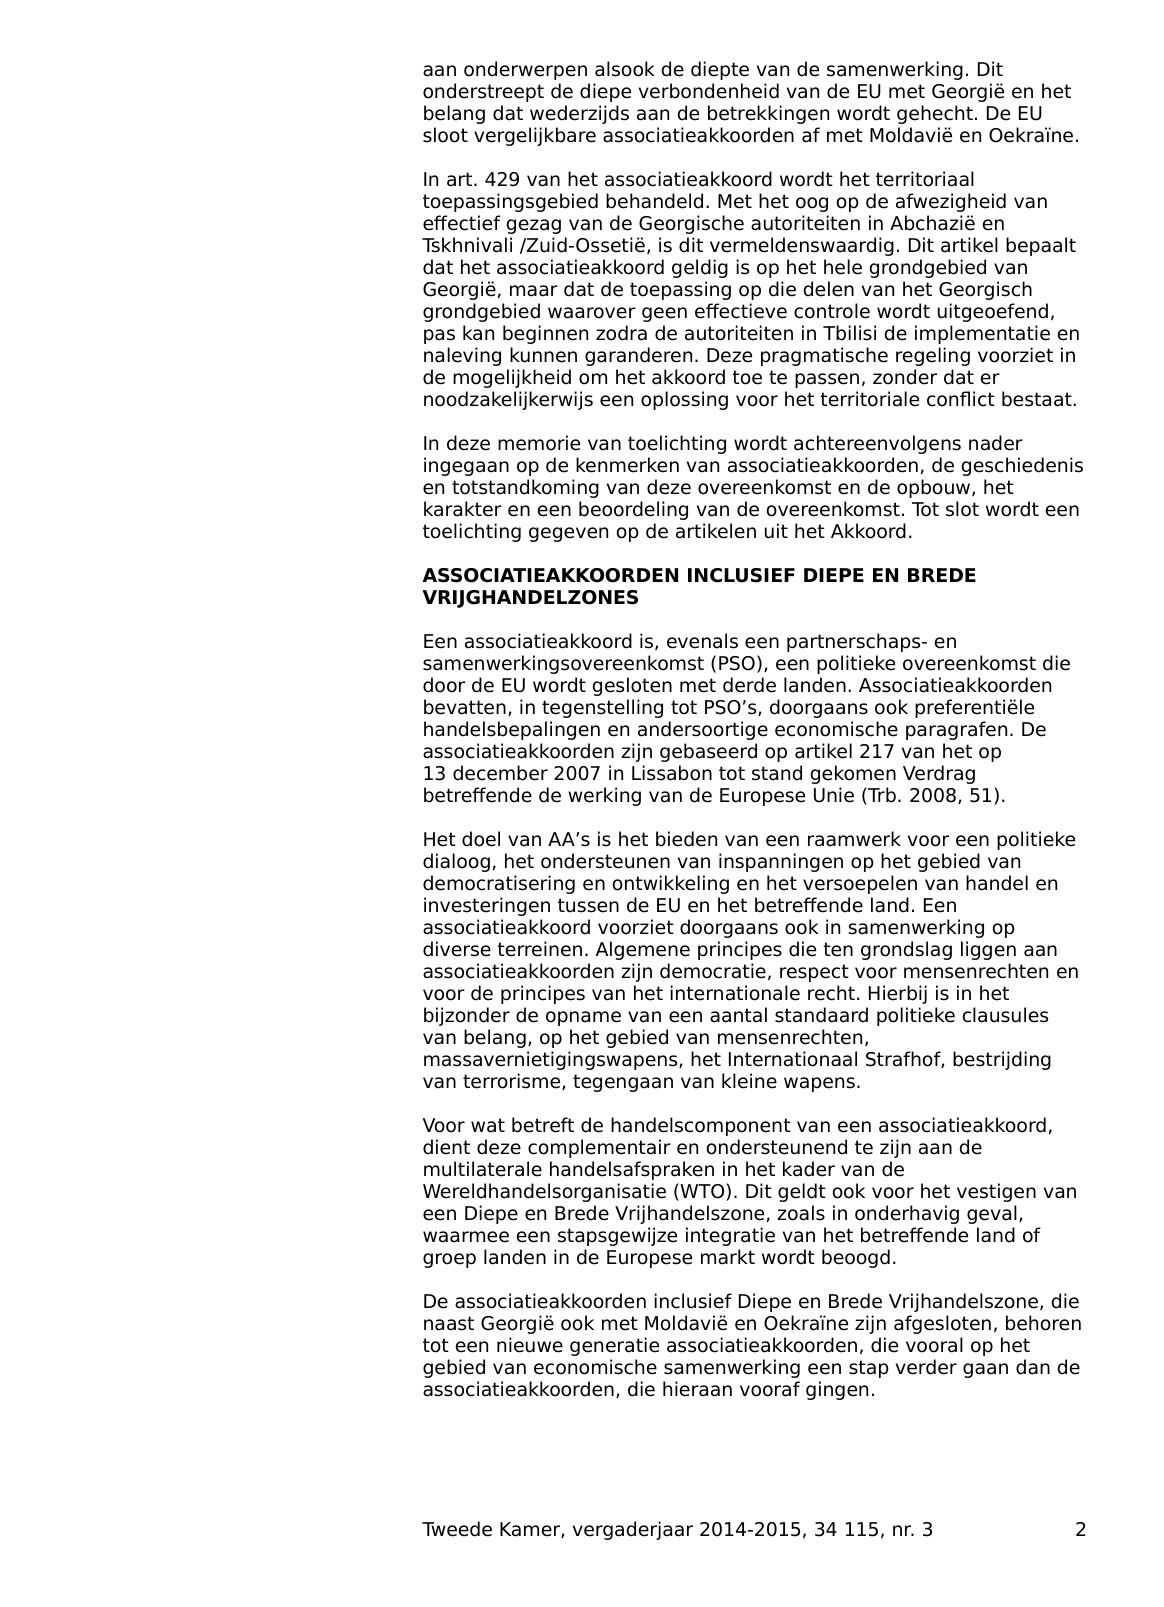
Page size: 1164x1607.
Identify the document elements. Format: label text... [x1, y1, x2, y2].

text Een associatieakkoord is, evenals een partnerschaps- en samenwerkingsovereenkomst (PSO), een politieke overeenkomst die door de EU wordt gesloten met derde landen. Associatieakkoorden bevatten, in tegenstelling tot PSO’s, doorgaans ook preferentiële handelsbepalingen en andersoortige economische paragrafen. De associatieakkoorden zijn gebaseerd op artikel 217 van het op 13 december 2007 in Lissabon tot stand gekomen Verdrag betreffende de werking van de Europese Unie (Trb. 2008, 51). [422, 631, 1087, 807]
text Het doel van AA’s is het bieden van een raamwerk voor een politieke dialoog, het ondersteunen van inspanningen op het gebied van democratisering en ontwikkeling en het versoepelen van handel en investeringen tussen de EU en het betreffende land. Een associatieakkoord voorziet doorgaans ook in samenwerking op diverse terreinen. Algemene principes die ten grondslag liggen aan associatieakkoorden zijn democratie, respect voor mensenrechten en voor de principes van het internationale recht. Hierbij is in het bijzonder de opname van een aantal standaard politieke clausules van belang, op het gebied van mensenrechten, massavernietigingswapens, het Internationaal Strafhof, bestrijding van terrorisme, tegengaan van kleine wapens. [422, 829, 1087, 1093]
subtitle ASSOCIATIEAKKOORDEN INCLUSIEF DIEPE EN BREDE VRIJGHANDELZONES [422, 565, 1087, 609]
text In deze memorie van toelichting wordt achtereenvolgens nader ingegaan op de kenmerken van associatieakkoorden, de geschiedenis en totstandkoming van deze overeenkomst en de opbouw, het karakter en een beoordeling van de overeenkomst. Tot slot wordt een toelichting gegeven op de artikelen uit het Akkoord. [422, 433, 1087, 543]
text De associatieakkoorden inclusief Diepe en Brede Vrijhandelszone, die naast Georgië ook met Moldavië en Oekraïne zijn afgesloten, behoren tot een nieuwe generatie associatieakkoorden, die vooral op het gebied van economische samenwerking een stap verder gaan dan de associatieakkoorden, die hieraan vooraf gingen. [422, 1291, 1087, 1401]
text In art. 429 van het associatieakkoord wordt het territoriaal toepassingsgebied behandeld. Met het oog op de afwezigheid van effectief gezag van de Georgische autoriteiten in Abchazië en Tskhnivali /Zuid-Ossetië, is dit vermeldenswaardig. Dit artikel bepaalt dat het associatieakkoord geldig is op het hele grondgebied van Georgië, maar dat de toepassing op die delen van het Georgisch grondgebied waarover geen effectieve controle wordt uitgeoefend, pas kan beginnen zodra de autoriteiten in Tbilisi de implementatie en naleving kunnen garanderen. Deze pragmatische regeling voorziet in de mogelijkheid om het akkoord toe te passen, zonder dat er noodzakelijkerwijs een oplossing voor het territoriale conflict bestaat. [422, 169, 1087, 411]
text Voor wat betreft de handelscomponent van een associatieakkoord, dient deze complementair en ondersteunend te zijn aan de multilaterale handelsafspraken in het kader van de Wereldhandelsorganisatie (WTO). Dit geldt ook voor het vestigen van een Diepe en Brede Vrijhandelszone, zoals in onderhavig geval, waarmee een stapsgewijze integratie van het betreffende land of groep landen in de Europese markt wordt beoogd. [422, 1115, 1087, 1269]
text aan onderwerpen alsook de diepte van de samenwerking. Dit onderstreept de diepe verbondenheid van de EU met Georgië en het belang dat wederzijds aan de betrekkingen wordt gehecht. De EU sloot vergelijkbare associatieakkoorden af met Moldavië en Oekraïne. [422, 59, 1087, 147]
